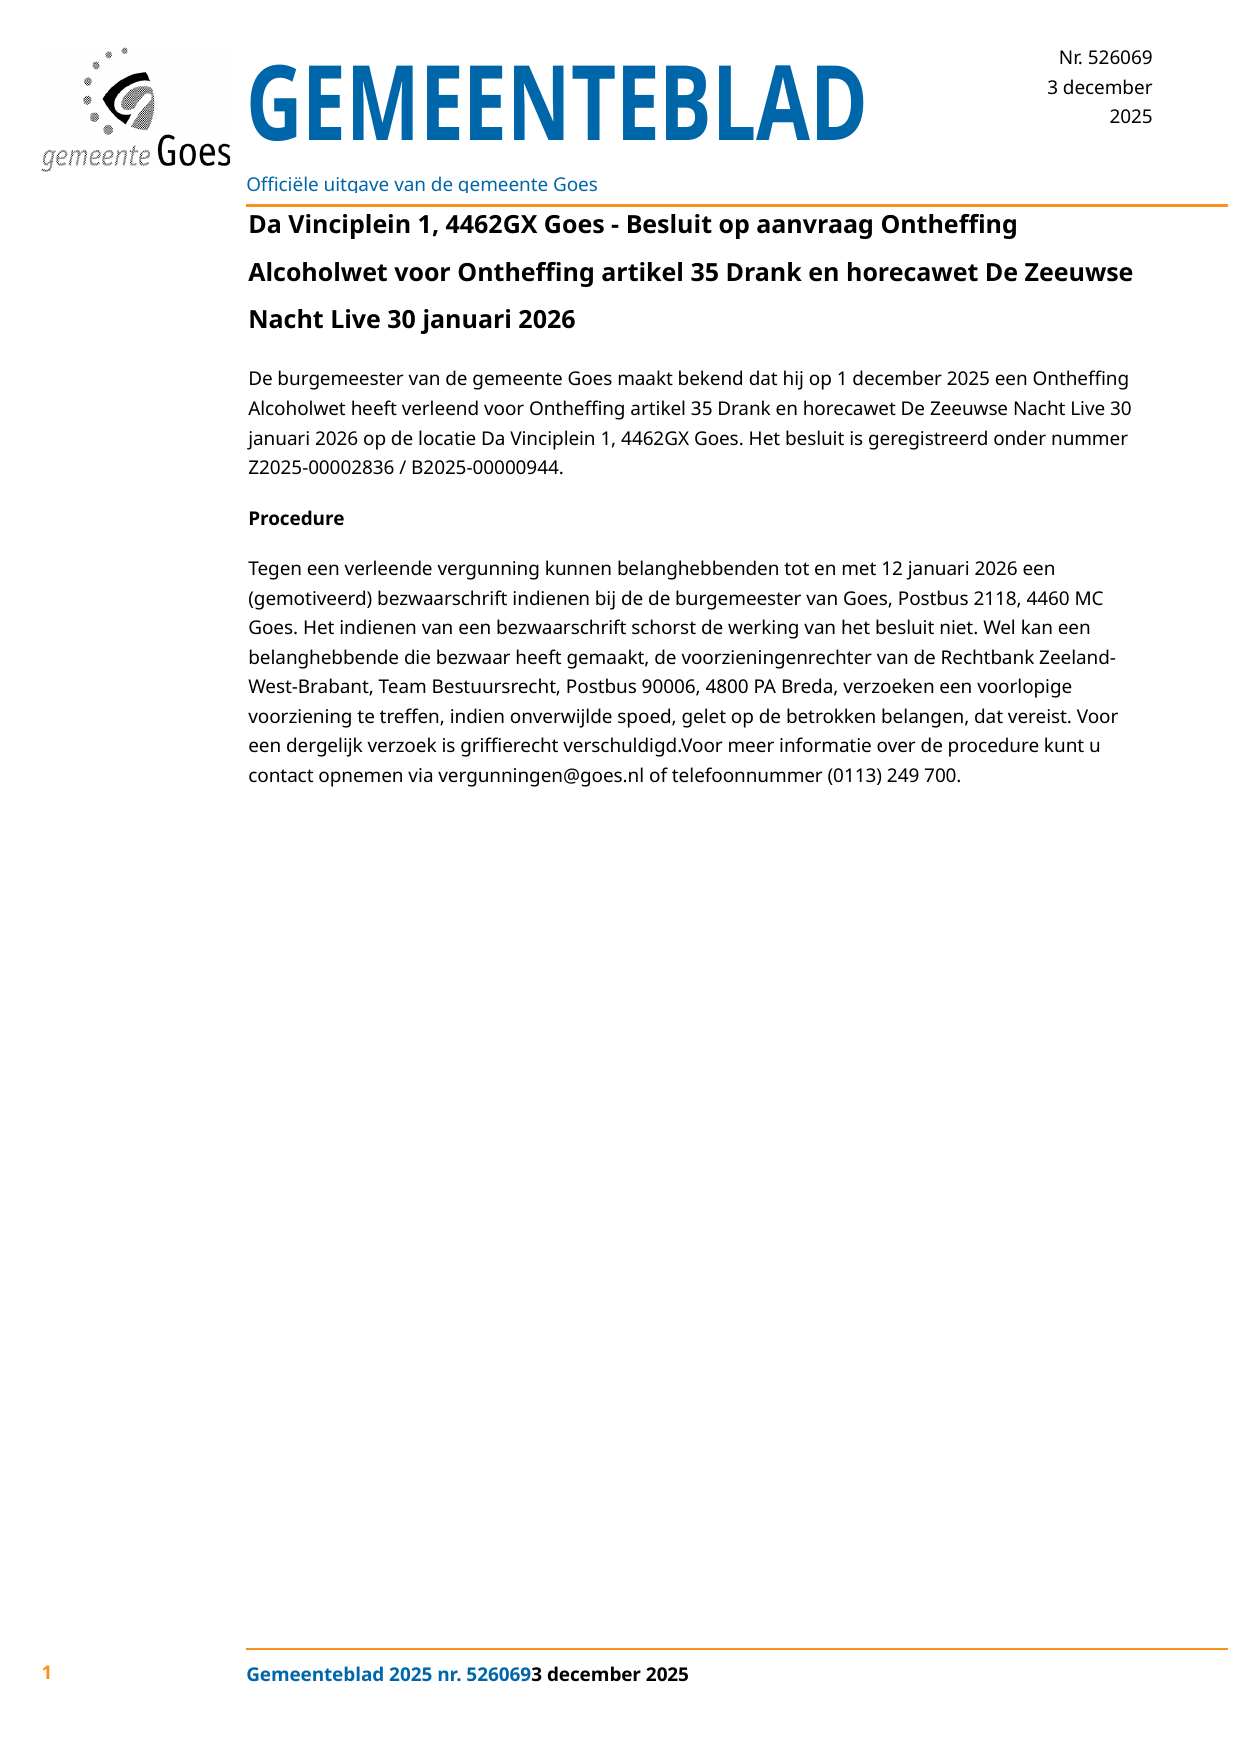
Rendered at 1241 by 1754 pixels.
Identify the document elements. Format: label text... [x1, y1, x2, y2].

text Da Vinciplein 1, 4462GX Goes - Besluit op aanvraag Ontheffing Alcoholwet voor Ontheffing artikel 35 Drank en horecawet De Zeeuwse Nacht Live 30 januari 2026 [248, 207, 1152, 336]
text Procedure [248, 505, 1152, 530]
picture [41, 47, 231, 172]
text De burgemeester van de gemeente Goes maakt bekend dat hij op 1 december 2025 een Ontheffing Alcoholwet heeft verleend voor Ontheffing artikel 35 Drank en horecawet De Zeeuwse Nacht Live 30 januari 2026 op de locatie Da Vinciplein 1, 4462GX Goes. Het besluit is geregistreerd onder nummer Z2025-00002836 / B2025-00000944. [248, 366, 1152, 480]
text Tegen een verleende vergunning kunnen belanghebbenden tot en met 12 januari 2026 een (gemotiveerd) bezwaarschrift indienen bij de de burgemeester van Goes, Postbus 2118, 4460 MC Goes. Het indienen van een bezwaarschrift schorst de werking van het besluit niet. Wel kan een belanghebbende die bezwaar heeft gemaakt, de voorzieningenrechter van de Rechtbank Zeeland-West-Brabant, Team Bestuursrecht, Postbus 90006, 4800 PA Breda, verzoeken een voorlopige voorziening te treffen, indien onverwijlde spoed, gelet op de betrokken belangen, dat vereist. Voor een dergelijk verzoek is griffierecht verschuldigd.Voor meer informatie over de procedure kunt u contact opnemen via vergunningen@goes.nl of telefoonnummer (0113) 249 700. [248, 555, 1152, 788]
